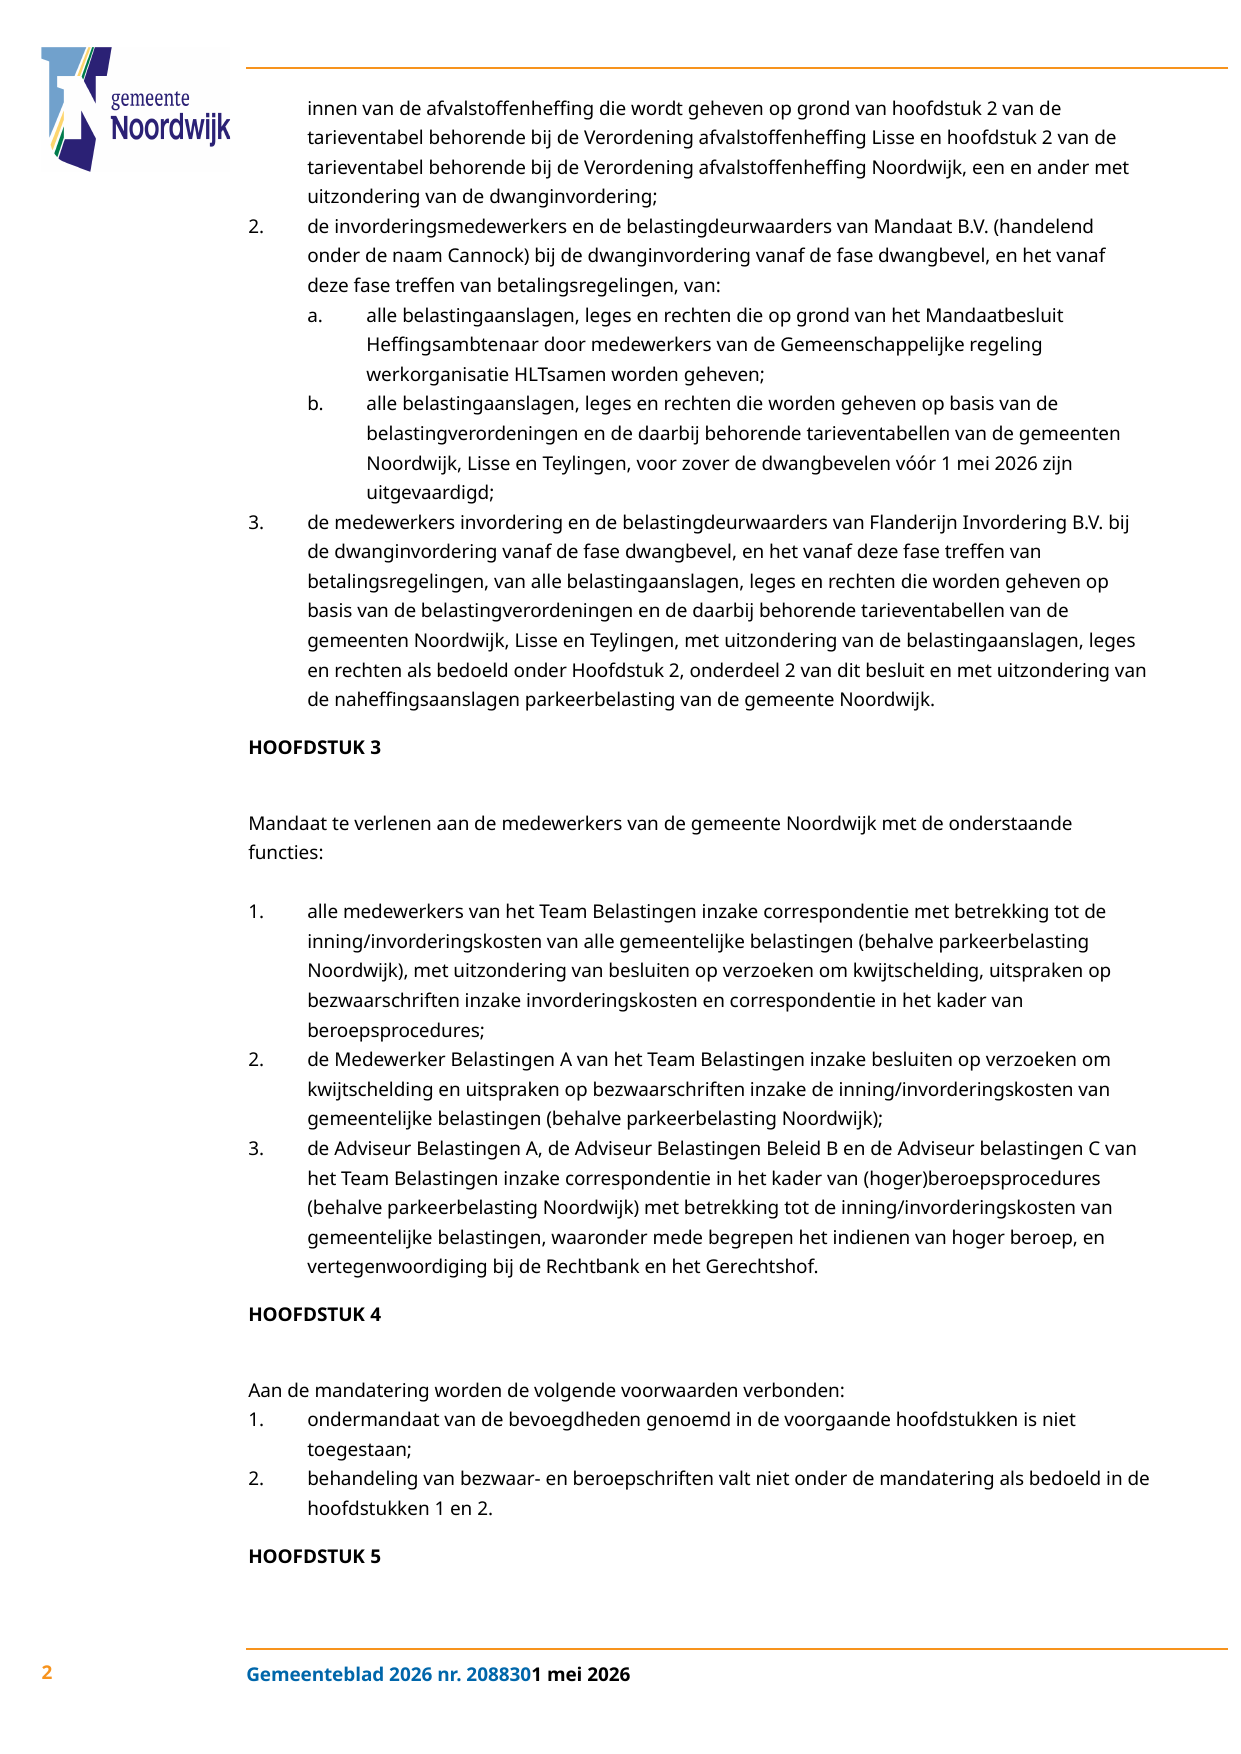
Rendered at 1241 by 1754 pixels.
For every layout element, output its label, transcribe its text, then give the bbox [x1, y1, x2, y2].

picture [41, 47, 231, 172]
list de Adviseur Belastingen A, de Adviseur Belastingen Beleid B en de Adviseur belastingen C van het Team Belastingen inzake correspondentie in het kader van (hoger)beroepsprocedures (behalve parkeerbelasting Noordwijk) met betrekking tot de inning/invorderingskosten van gemeentelijke belastingen, waaronder mede begrepen het indienen van hoger beroep, en vertegenwoordiging bij de Rechtbank en het Gerechtshof. [248, 1135, 1152, 1279]
list de Medewerker Belastingen A van het Team Belastingen inzake besluiten op verzoeken om kwijtschelding en uitspraken op bezwaarschriften inzake de inning/invorderingskosten van gemeentelijke belastingen (behalve parkeerbelasting Noordwijk); [248, 1046, 1152, 1131]
list alle medewerkers van het Team Belastingen inzake correspondentie met betrekking tot de inning/invorderingskosten van alle gemeentelijke belastingen (behalve parkeerbelasting Noordwijk), met uitzondering van besluiten op verzoeken om kwijtschelding, uitspraken op bezwaarschriften inzake invorderingskosten en correspondentie in het kader van beroepsprocedures; [248, 898, 1152, 1043]
list de medewerkers invordering en de belastingdeurwaarders van Flanderijn Invordering B.V. bij de dwanginvordering vanaf de fase dwangbevel, en het vanaf deze fase treffen van betalingsregelingen, van alle belastingaanslagen, leges en rechten die worden geheven op basis van de belastingverordeningen en de daarbij behorende tarieventabellen van de gemeenten Noordwijk, Lisse en Teylingen, met uitzondering van de belastingaanslagen, leges en rechten als bedoeld onder Hoofdstuk 2, onderdeel 2 van dit besluit en met uitzondering van de naheffingsaanslagen parkeerbelasting van de gemeente Noordwijk. [248, 509, 1152, 712]
list alle belastingaanslagen, leges en rechten die worden geheven op basis van de belastingverordeningen en de daarbij behorende tarieventabellen van de gemeenten Noordwijk, Lisse en Teylingen, voor zover de dwangbevelen vóór 1 mei 2026 zijn uitgevaardigd; [307, 391, 1152, 505]
text HOOFDSTUK 3 [248, 732, 1152, 761]
text Aan de mandatering worden de volgende voorwaarden verbonden: [248, 1377, 1152, 1403]
list alle belastingaanslagen, leges en rechten die op grond van het Mandaatbesluit Heffingsambtenaar door medewerkers van de Gemeenschappelijke regeling werkorganisatie HLTsamen worden geheven; [307, 302, 1152, 387]
text Mandaat te verlenen aan de medewerkers van de gemeente Noordwijk met de onderstaande functies: [248, 810, 1152, 865]
text HOOFDSTUK 5 [248, 1541, 1152, 1569]
text HOOFDSTUK 4 [248, 1299, 1152, 1328]
list innen van de afvalstoffenheffing die wordt geheven op grond van hoofdstuk 2 van de tarieventabel behorende bij de Verordening afvalstoffenheffing Lisse en hoofdstuk 2 van de tarieventabel behorende bij de Verordening afvalstoffenheffing Noordwijk, een en ander met uitzondering van de dwanginvordering; [248, 95, 1152, 209]
list behandeling van bezwaar- en beroepschriften valt niet onder de mandatering als bedoeld in de hoofdstukken 1 en 2. [248, 1466, 1152, 1521]
list ondermandaat van de bevoegdheden genoemd in de voorgaande hoofdstukken is niet toegestaan; [248, 1406, 1152, 1462]
list de invorderingsmedewerkers en de belastingdeurwaarders van Mandaat B.V. (handelend onder de naam Cannock) bij de dwanginvordering vanaf de fase dwangbevel, en het vanaf deze fase treffen van betalingsregelingen, van: [248, 213, 1152, 298]
